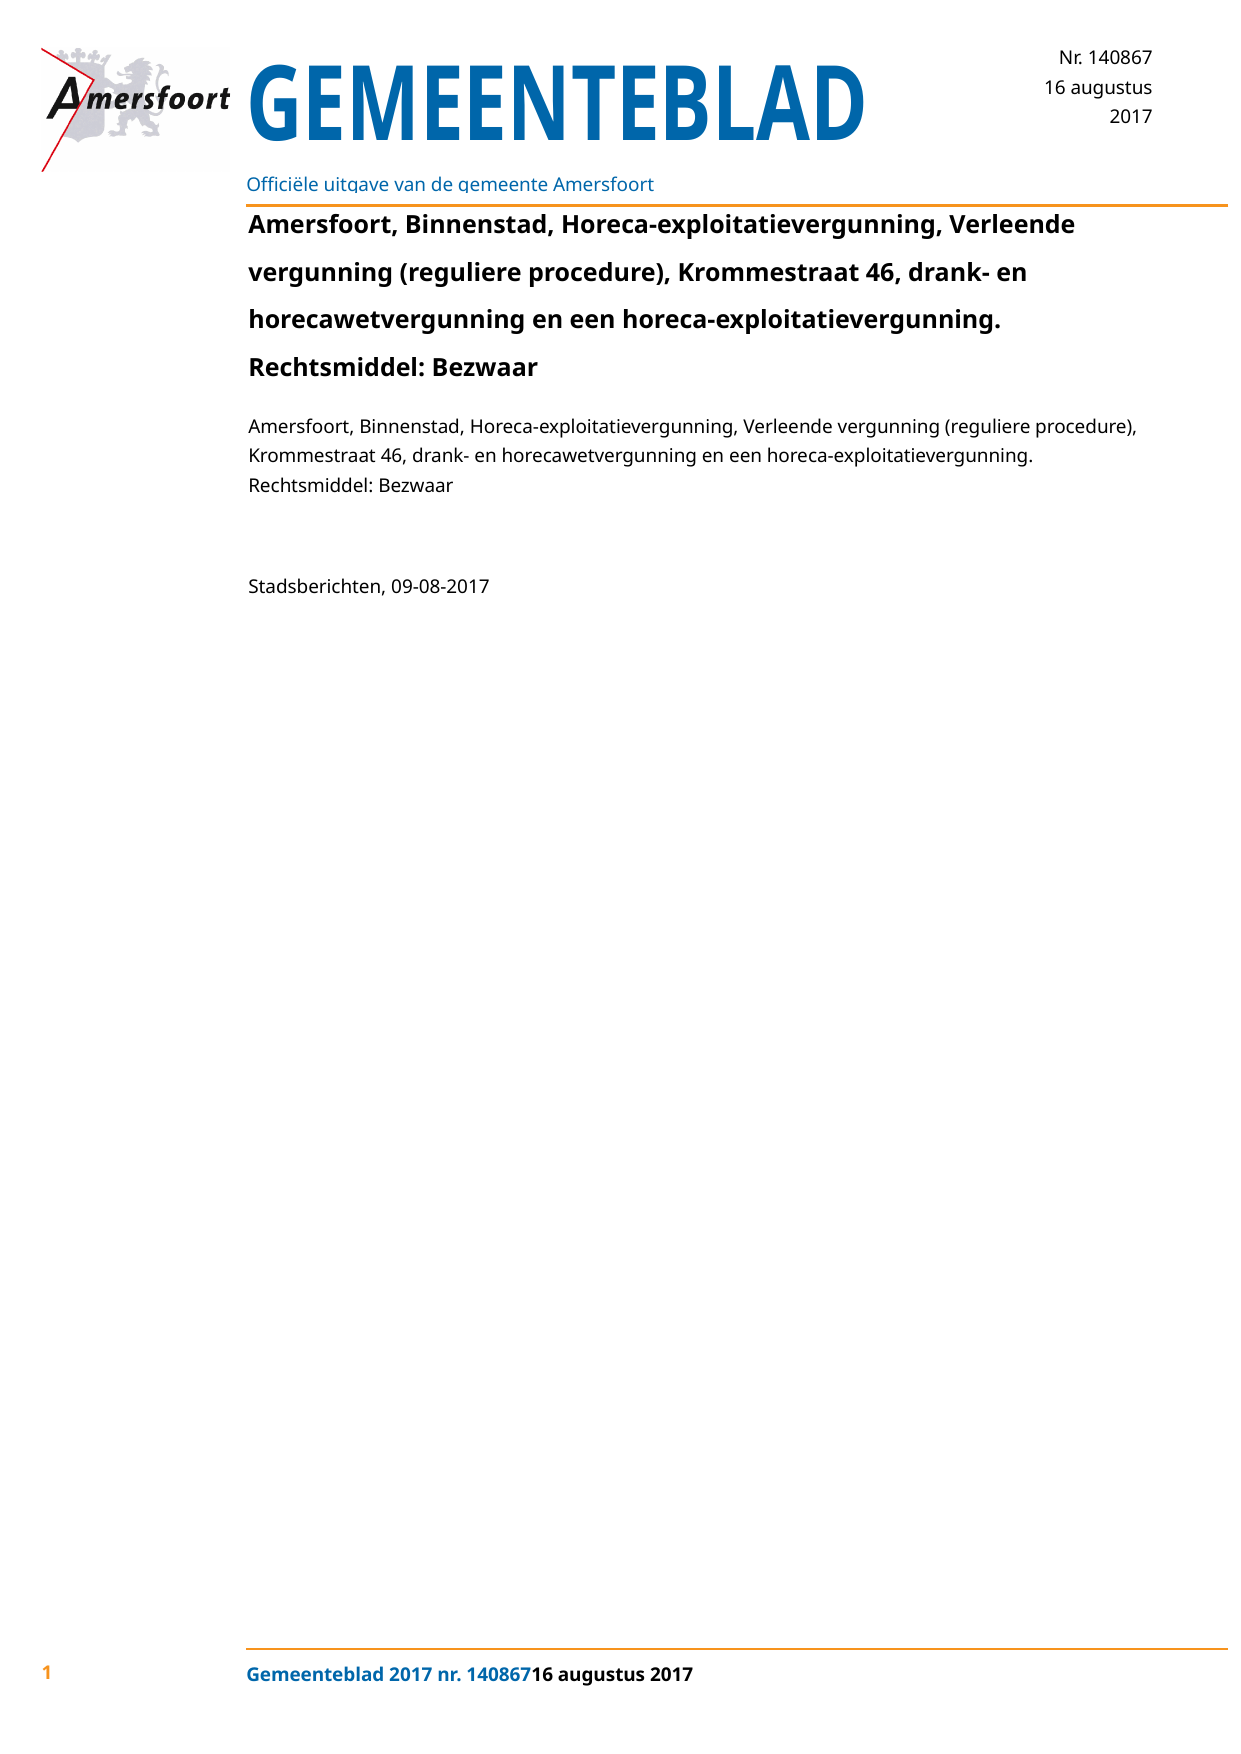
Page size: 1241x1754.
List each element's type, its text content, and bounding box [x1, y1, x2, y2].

text Amersfoort, Binnenstad, Horeca-exploitatievergunning, Verleende vergunning (reguliere procedure), Krommestraat 46, drank- en horecawetvergunning en een horeca-exploitatievergunning. Rechtsmiddel: Bezwaar [248, 413, 1152, 498]
text Amersfoort, Binnenstad, Horeca-exploitatievergunning, Verleende vergunning (reguliere procedure), Krommestraat 46, drank- en horecawetvergunning en een horeca-exploitatievergunning. Rechtsmiddel: Bezwaar [248, 207, 1152, 384]
text Stadsberichten, 09-08-2017 [248, 573, 1152, 599]
picture [41, 47, 231, 172]
